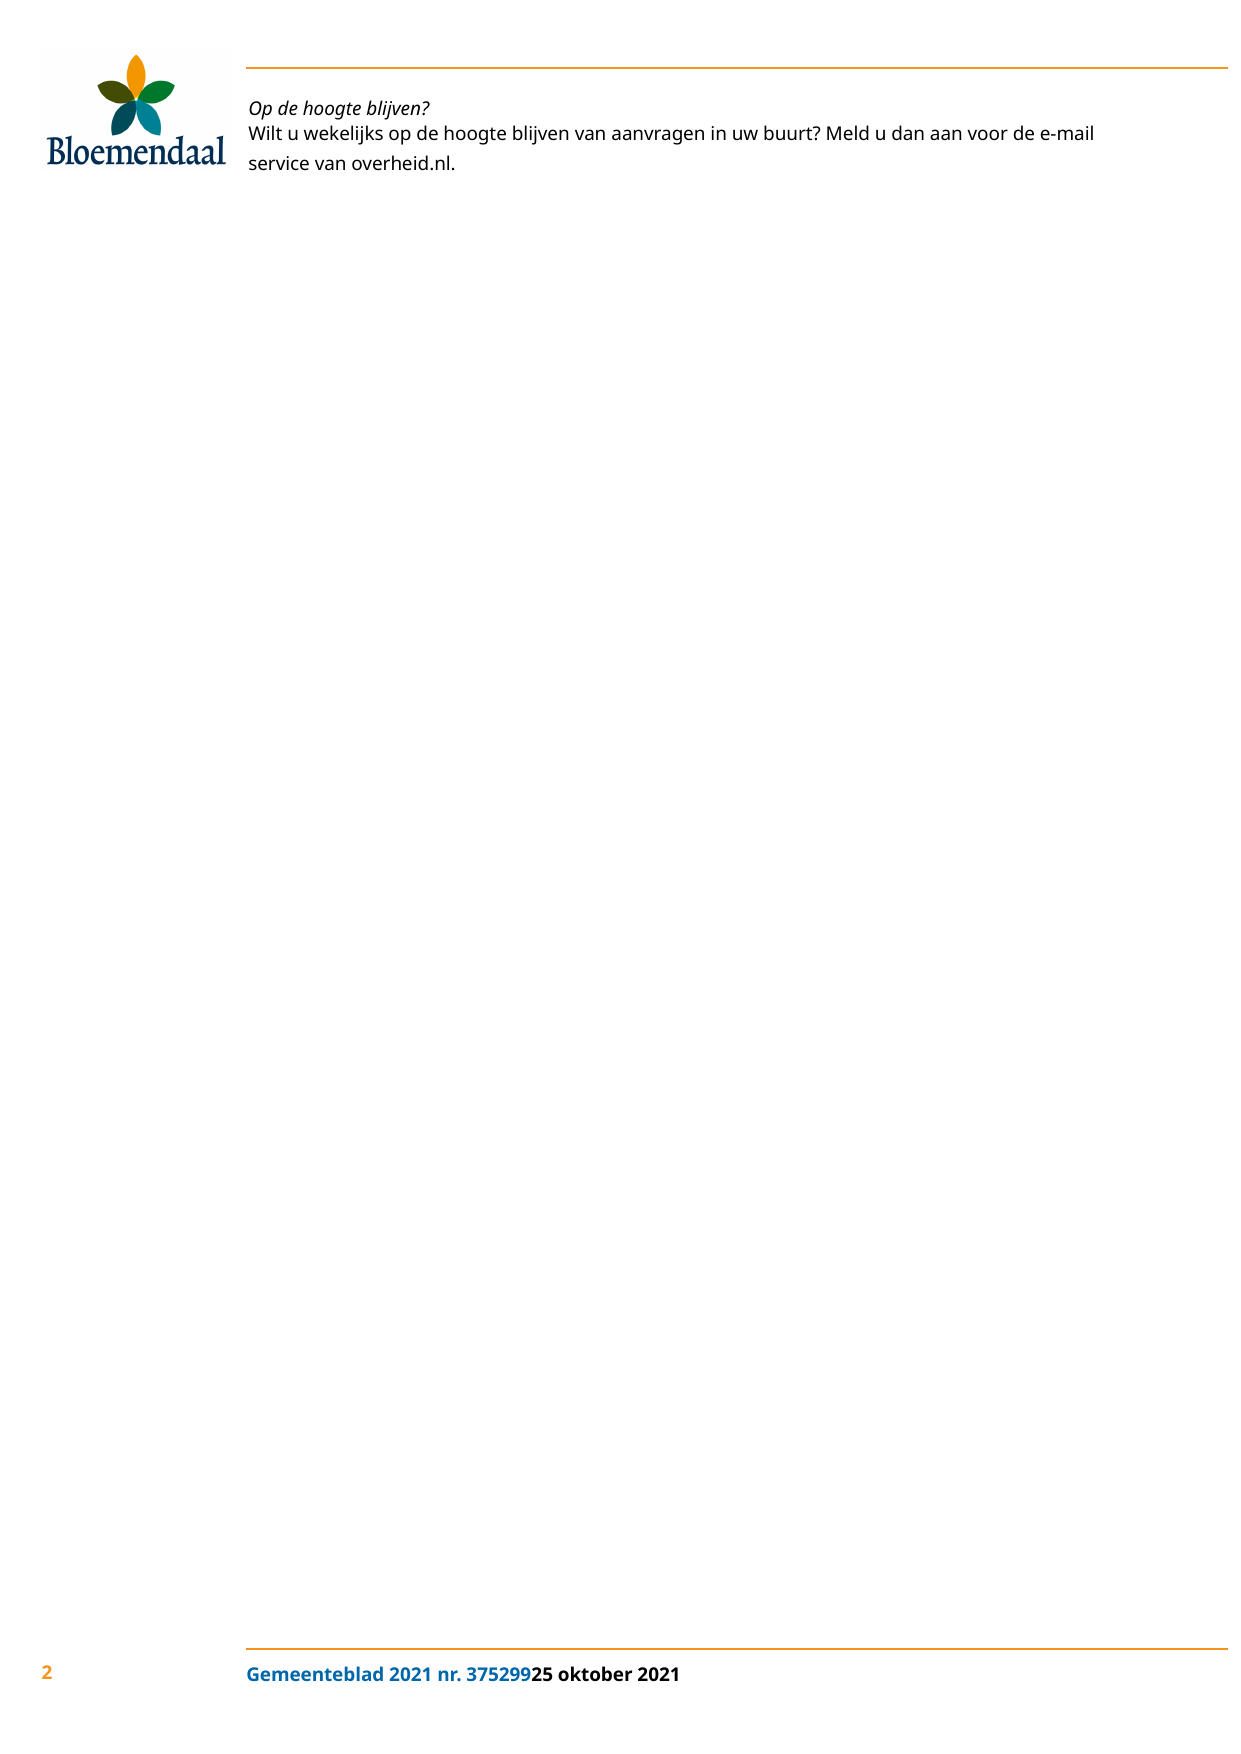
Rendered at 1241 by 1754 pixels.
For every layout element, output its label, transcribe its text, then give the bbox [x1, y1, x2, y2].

picture [41, 47, 231, 172]
text Op de hoogte blijven? [248, 95, 1152, 121]
text Wilt u wekelijks op de hoogte blijven van aanvragen in uw buurt? Meld u dan aan voor de e-mail service van overheid.nl. [248, 121, 1152, 176]
